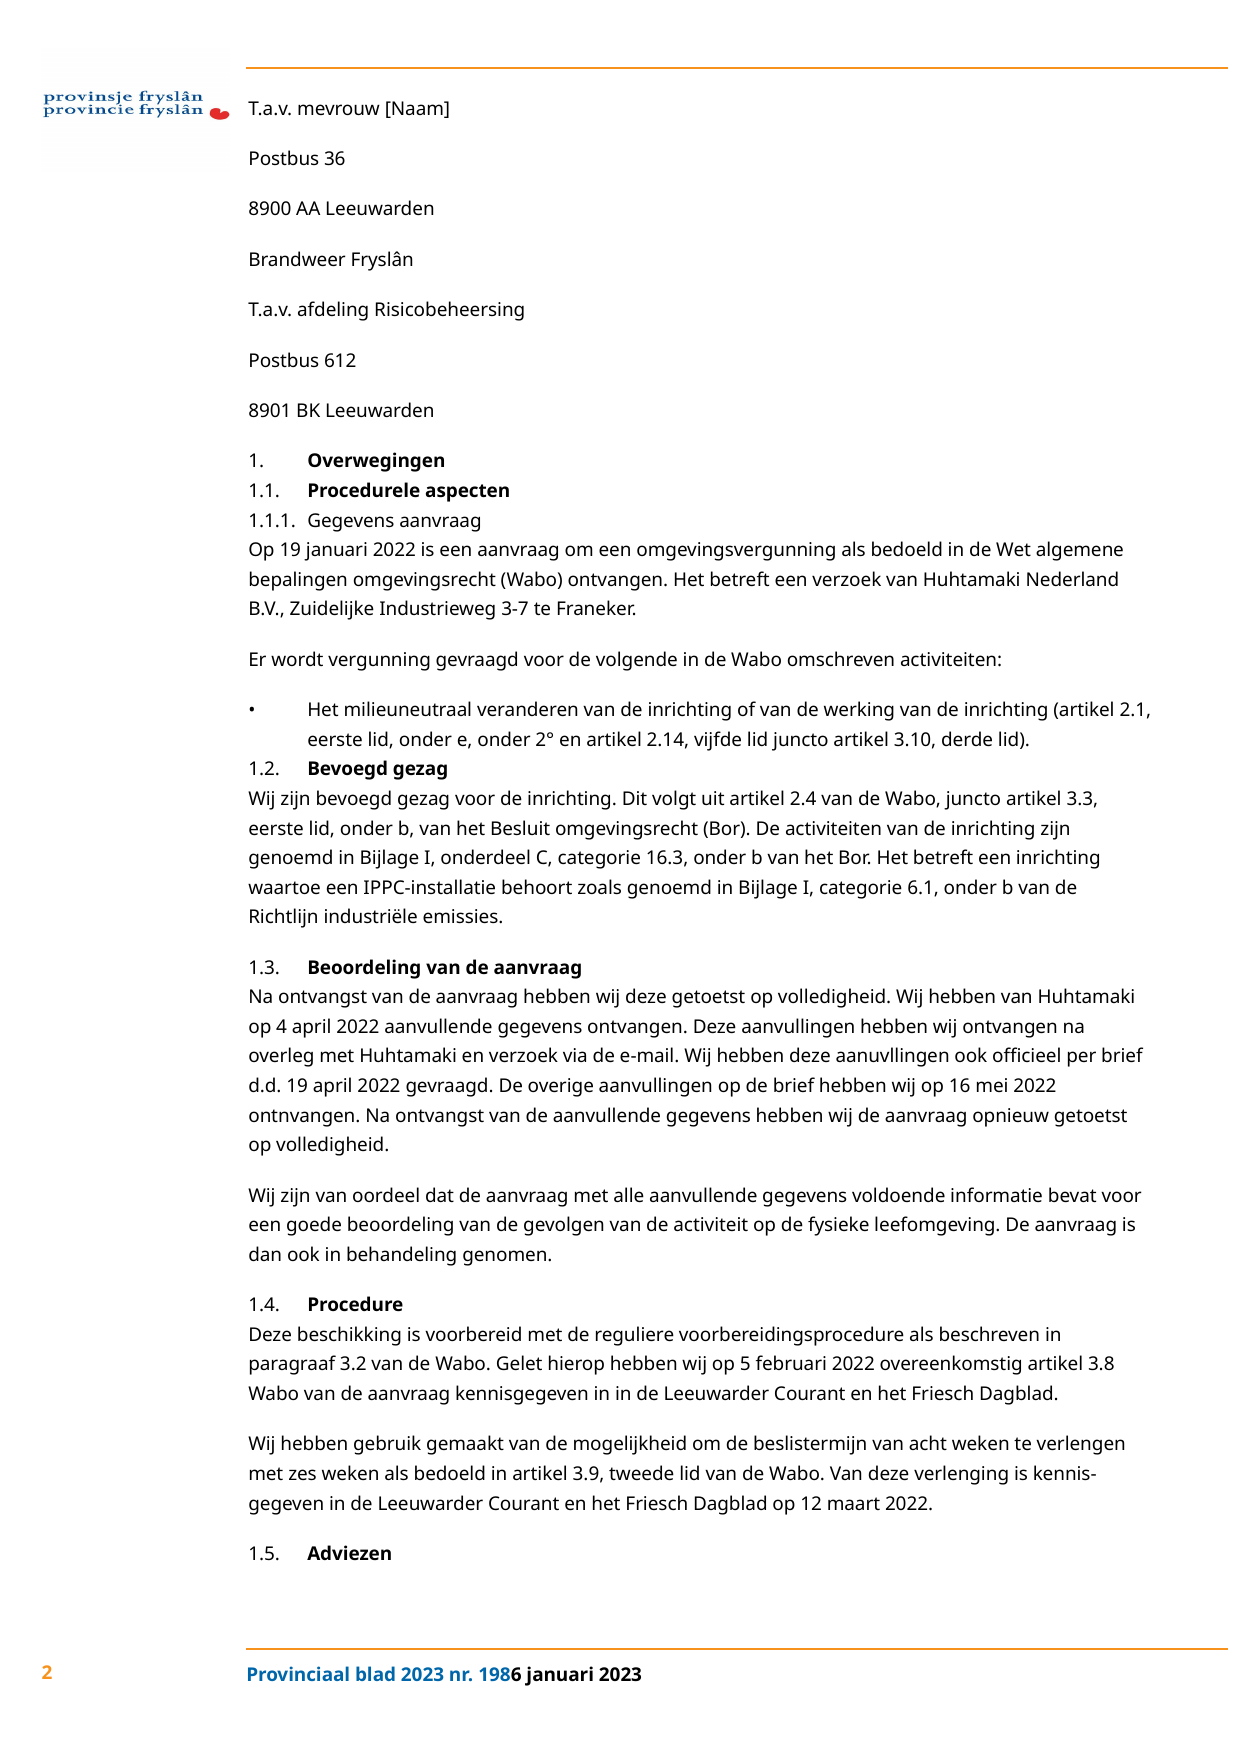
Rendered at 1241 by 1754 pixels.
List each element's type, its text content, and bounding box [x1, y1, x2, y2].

list Beoordeling van de aanvraag [248, 954, 1152, 980]
text Postbus 612 [248, 347, 1152, 373]
list Overwegingen [248, 448, 1152, 473]
picture [41, 47, 231, 172]
text Postbus 36 [248, 145, 1152, 171]
text Wij zijn van oordeel dat de aanvraag met alle aanvullende gegevens voldoende informatie bevat voor een goede beoordeling van de gevolgen van de activiteit op de fysieke leefomgeving. De aanvraag is dan ook in behandeling genomen. [248, 1182, 1152, 1267]
text 8901 BK Leeuwarden [248, 397, 1152, 423]
list Bevoegd gezag [248, 756, 1152, 781]
list Gegevens aanvraag [248, 507, 1152, 533]
text 8900 AA Leeuwarden [248, 196, 1152, 221]
list Adviezen [248, 1540, 1152, 1566]
text Na ontvangst van de aanvraag hebben wij deze getoetst op volledigheid. Wij hebben van Huhtamaki op 4 april 2022 aanvullende gegevens ontvangen. Deze aanvullingen hebben wij ontvangen na overleg met Huhtamaki en verzoek via de e-mail. Wij hebben deze aanuvllingen ook officieel per brief d.d. 19 april 2022 gevraagd. De overige aanvullingen op de brief hebben wij op 16 mei 2022 ontnvangen. Na ontvangst van de aanvullende gegevens hebben wij de aanvraag opnieuw getoetst op volledigheid. [248, 983, 1152, 1157]
text Deze beschikking is voorbereid met de reguliere voorbereidingsprocedure als beschreven in paragraaf 3.2 van de Wabo. Gelet hierop hebben wij op 5 februari 2022 overeenkomstig artikel 3.8 Wabo van de aanvraag kennisgegeven in in de Leeuwarder Courant en het Friesch Dagblad. [248, 1321, 1152, 1406]
text Wij zijn bevoegd gezag voor de inrichting. Dit volgt uit artikel 2.4 van de Wabo, juncto artikel 3.3, eerste lid, onder b, van het Besluit omgevingsrecht (Bor). De activiteiten van de inrichting zijn genoemd in Bijlage I, onderdeel C, categorie 16.3, onder b van het Bor. Het betreft een inrichting waartoe een IPPC-installatie behoort zoals genoemd in Bijlage I, categorie 6.1, onder b van de Richtlijn industriële emissies. [248, 785, 1152, 929]
list Het milieuneutraal veranderen van de inrichting of van de werking van de inrichting (artikel 2.1, eerste lid, onder e, onder 2° en artikel 2.14, vijfde lid juncto artikel 3.10, derde lid). [248, 696, 1152, 752]
list Procedurele aspecten [248, 477, 1152, 503]
text T.a.v. afdeling Risicobeheersing [248, 296, 1152, 322]
text Wij hebben gebruik gemaakt van de mogelijkheid om de beslistermijn van acht weken te verlengen met zes weken als bedoeld in artikel 3.9, tweede lid van de Wabo. Van deze verlenging is kennis- gegeven in de Leeuwarder Courant en het Friesch Dagblad op 12 maart 2022. [248, 1431, 1152, 1516]
list Procedure [248, 1291, 1152, 1317]
text Op 19 januari 2022 is een aanvraag om een omgevingsvergunning als bedoeld in de Wet algemene bepalingen omgevingsrecht (Wabo) ontvangen. Het betreft een verzoek van Huhtamaki Nederland B.V., Zuidelijke Industrieweg 3-7 te Franeker. [248, 536, 1152, 621]
text Brandweer Fryslân [248, 246, 1152, 272]
text Er wordt vergunning gevraagd voor de volgende in de Wabo omschreven activiteiten: [248, 646, 1152, 672]
text T.a.v. mevrouw [Naam] [248, 95, 1152, 121]
